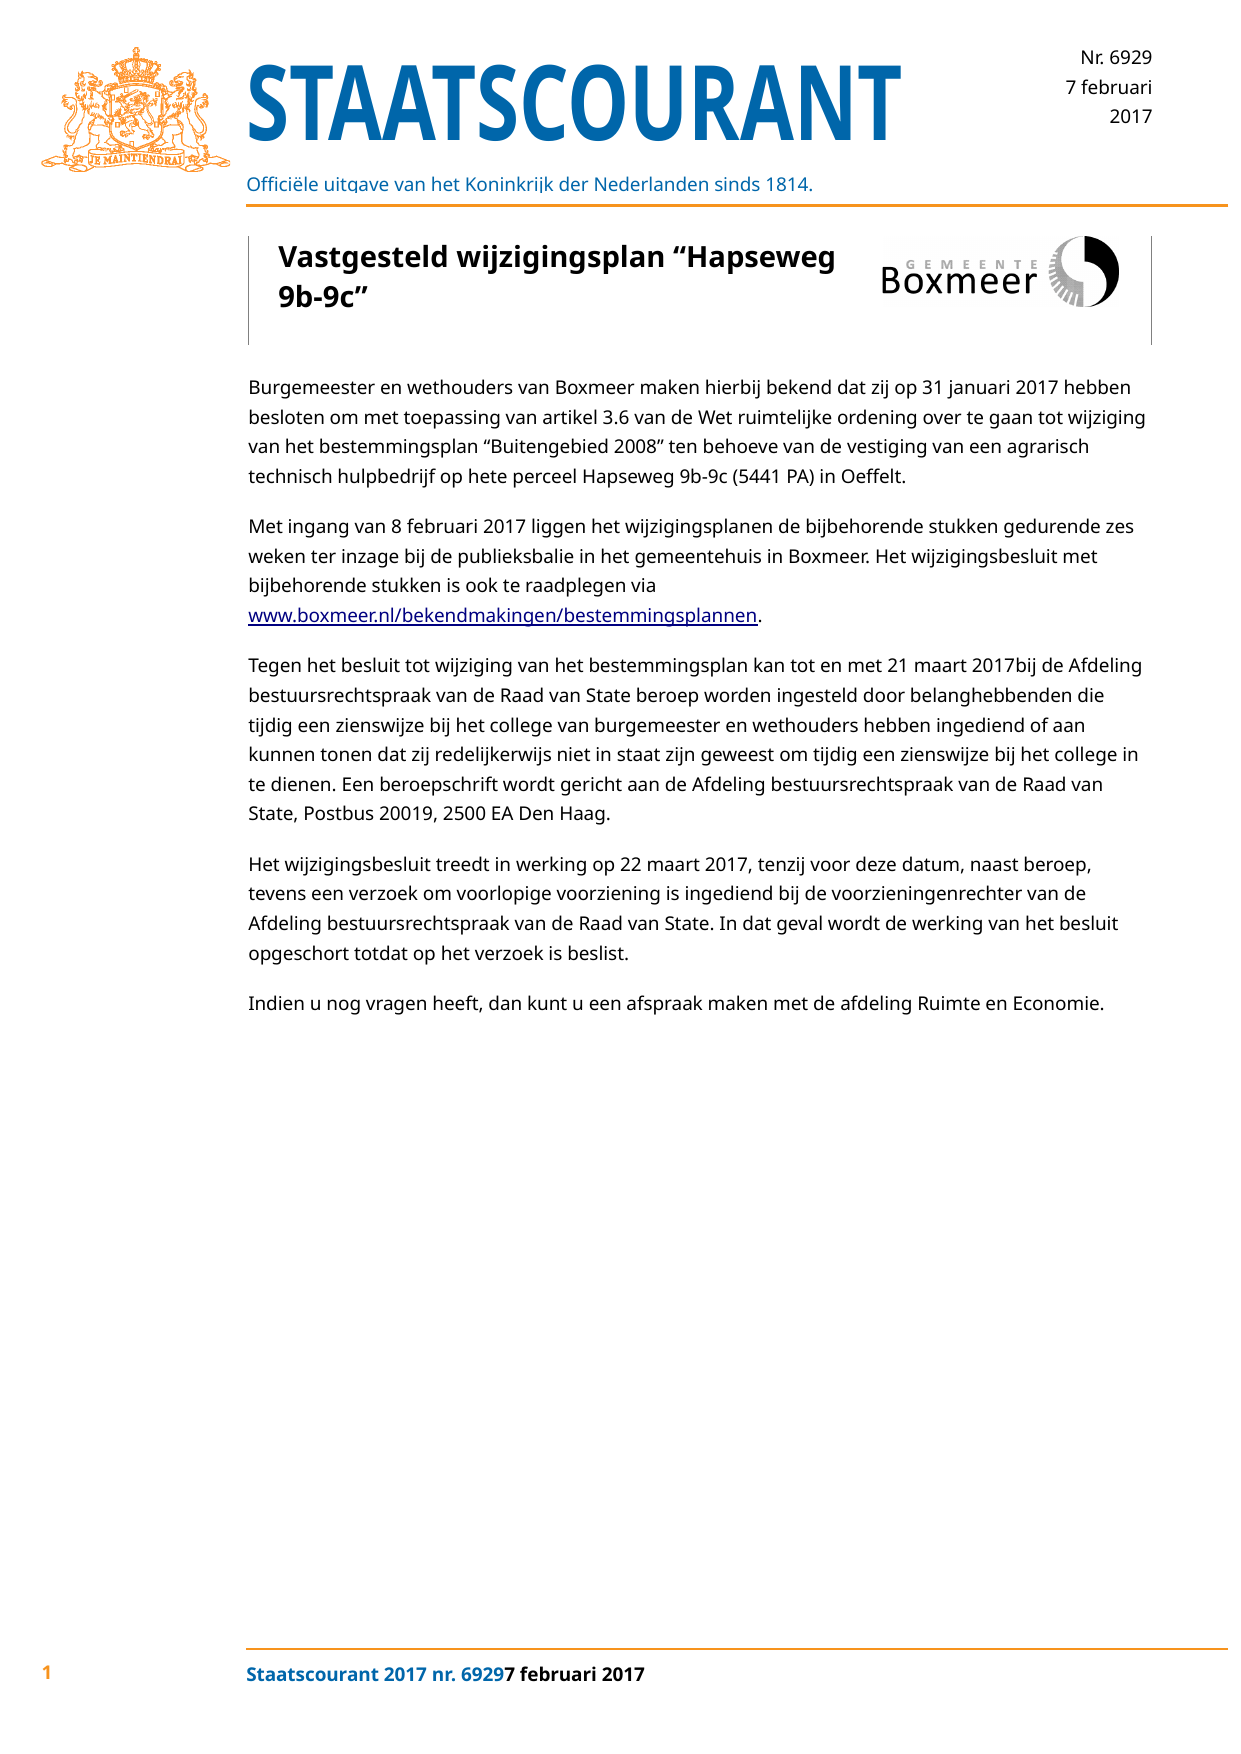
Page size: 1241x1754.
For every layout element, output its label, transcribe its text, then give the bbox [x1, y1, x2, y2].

text Indien u nog vragen heeft, dan kunt u een afspraak maken met de afdeling Ruimte en Economie. [248, 990, 1152, 1016]
text Burgemeester en wethouders van Boxmeer maken hierbij bekend dat zij op 31 januari 2017 hebben besloten om met toepassing van artikel 3.6 van de Wet ruimtelijke ordening over te gaan tot wijziging van het bestemmingsplan “Buitengebied 2008” ten behoeve van de vestiging van een agrarisch technisch hulpbedrijf op hete perceel Hapseweg 9b-9c (5441 PA) in Oeffelt. [248, 374, 1152, 489]
text Tegen het besluit tot wijziging van het bestemmingsplan kan tot en met 21 maart 2017bij de Afdeling bestuursrechtspraak van de Raad van State beroep worden ingesteld door belanghebbenden die tijdig een zienswijze bij het college van burgemeester en wethouders hebben ingediend of aan kunnen tonen dat zij redelijkerwijs niet in staat zijn geweest om tijdig een zienswijze bij het college in te dienen. Een beroepschrift wordt gericht aan de Afdeling bestuursrechtspraak van de Raad van State, Postbus 20019, 2500 EA Den Haag. [248, 653, 1152, 826]
picture [882, 236, 1119, 307]
picture [41, 47, 231, 172]
text Het wijzigingsbesluit treedt in werking op 22 maart 2017, tenzij voor deze datum, naast beroep, tevens een verzoek om voorlopige voorziening is ingediend bij de voorzieningenrechter van de Afdeling bestuursrechtspraak van de Raad van State. In dat geval wordt de werking van het besluit opgeschort totdat op het verzoek is beslist. [248, 851, 1152, 965]
table_header [850, 236, 1151, 345]
text Met ingang van 8 februari 2017 liggen het wijzigingsplanen de bijbehorende stukken gedurende zes weken ter inzage bij de publieksbalie in het gemeentehuis in Boxmeer. Het wijzigingsbesluit met bijbehorende stukken is ook te raadplegen via www.boxmeer.nl/bekendmakingen/bestemmingsplannen. [248, 513, 1152, 628]
table_header Vastgesteld wijzigingsplan “Hapseweg 9b-9c” [249, 236, 850, 345]
